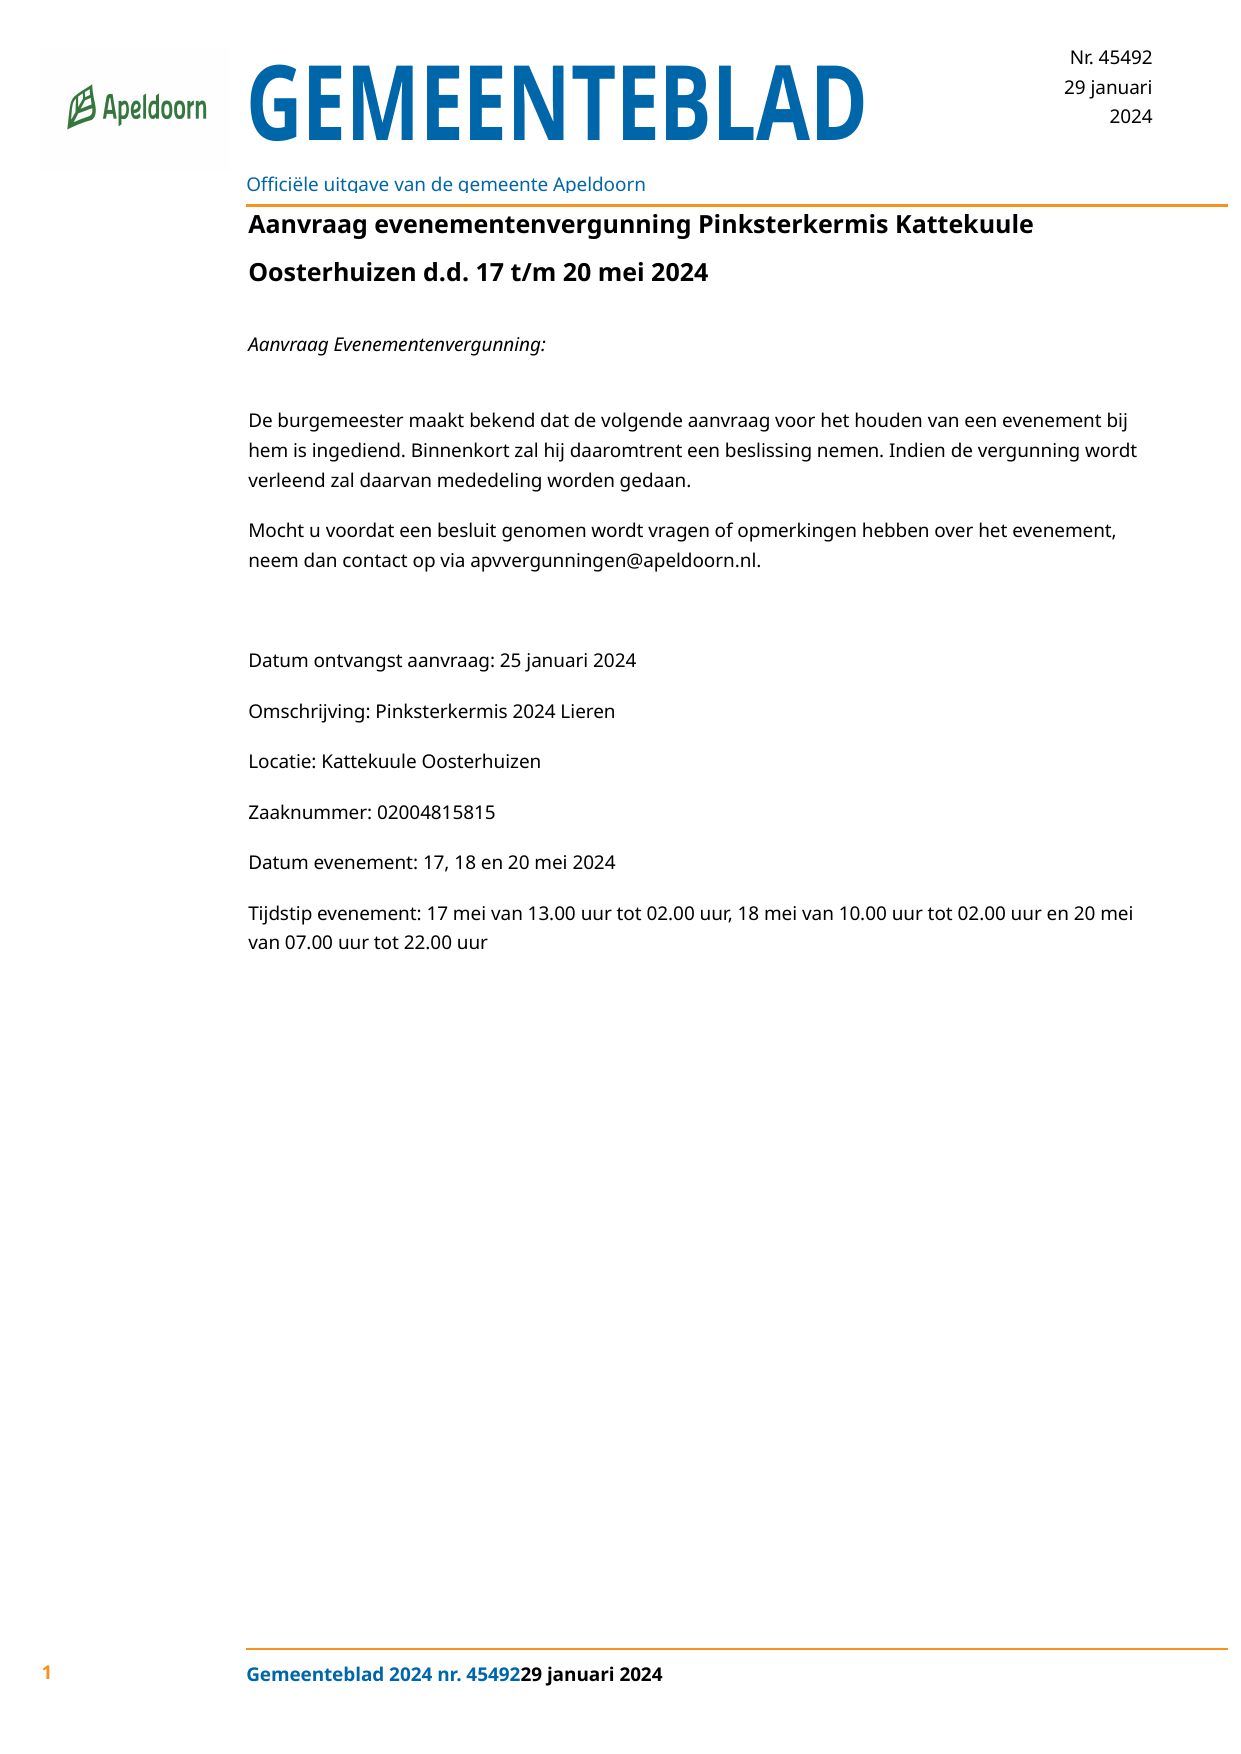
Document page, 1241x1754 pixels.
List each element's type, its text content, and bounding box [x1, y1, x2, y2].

text Aanvraag Evenementenvergunning: [248, 331, 1152, 357]
text Mocht u voordat een besluit genomen wordt vragen of opmerkingen hebben over het evenement, neem dan contact op via apvvergunningen@apeldoorn.nl. [248, 517, 1152, 572]
text De burgemeester maakt bekend dat de volgende aanvraag voor het houden van een evenement bij hem is ingediend. Binnenkort zal hij daaromtrent een beslissing nemen. Indien de vergunning wordt verleend zal daarvan mededeling worden gedaan. [248, 408, 1152, 492]
text Locatie: Kattekuule Oosterhuizen [248, 748, 1152, 774]
text Datum evenement: 17, 18 en 20 mei 2024 [248, 849, 1152, 875]
text Zaaknummer: 02004815815 [248, 799, 1152, 824]
text Aanvraag evenementenvergunning Pinksterkermis Kattekuule Oosterhuizen d.d. 17 t/m 20 mei 2024 [248, 207, 1152, 288]
text Tijdstip evenement: 17 mei van 13.00 uur tot 02.00 uur, 18 mei van 10.00 uur tot 02.00 uur en 20 mei van 07.00 uur tot 22.00 uur [248, 900, 1152, 955]
text Datum ontvangst aanvraag: 25 januari 2024 [248, 648, 1152, 673]
picture [41, 47, 231, 172]
text Omschrijving: Pinksterkermis 2024 Lieren [248, 698, 1152, 724]
